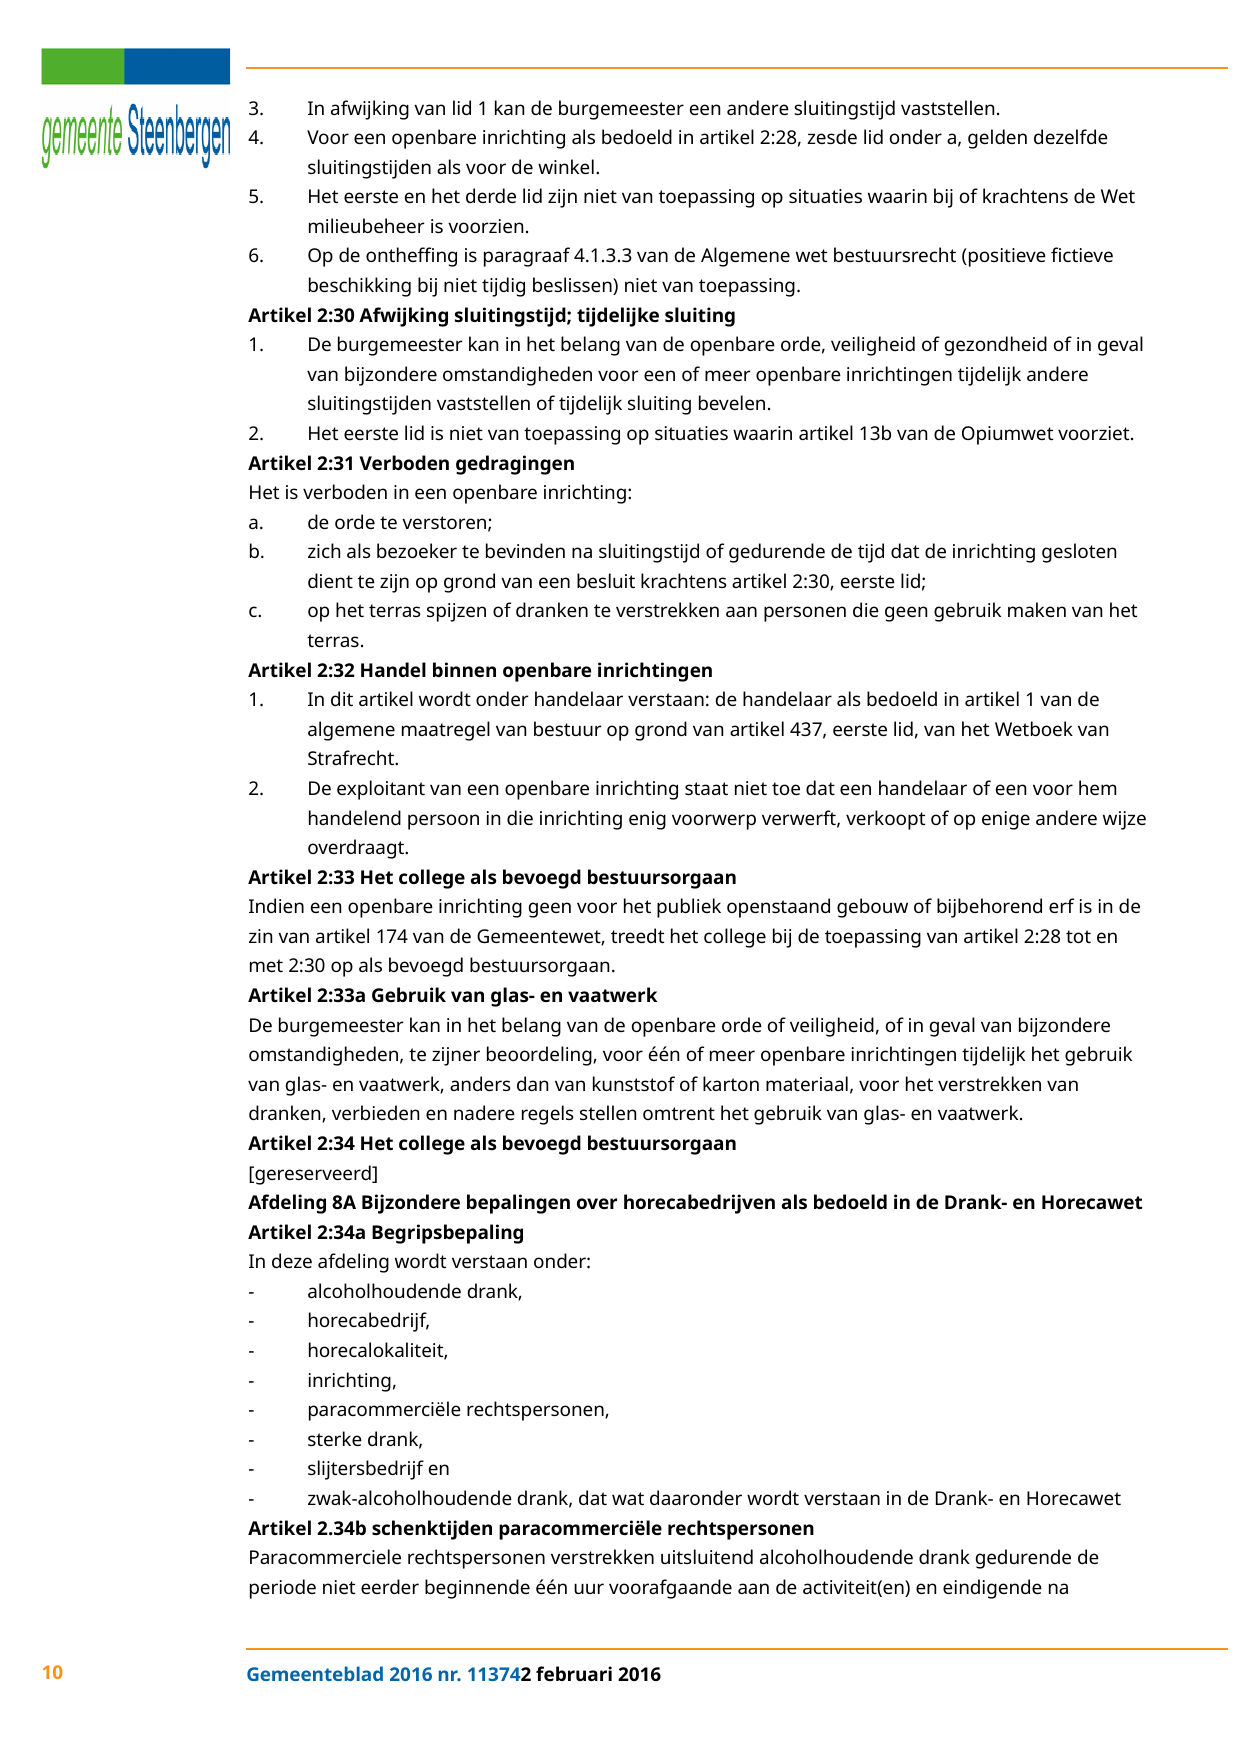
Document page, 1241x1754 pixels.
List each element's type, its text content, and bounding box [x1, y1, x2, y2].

list Het eerste lid is niet van toepassing op situaties waarin artikel 13b van de Opiumwet voorziet. [248, 420, 1152, 446]
list sterke drank, [248, 1426, 1152, 1452]
list inrichting, [248, 1367, 1152, 1393]
list horecabedrijf, [248, 1308, 1152, 1333]
list zwak-alcoholhoudende drank, dat wat daaronder wordt verstaan in de Drank- en Horecawet [248, 1485, 1152, 1511]
list op het terras spijzen of dranken te verstrekken aan personen die geen gebruik maken van het terras. [248, 598, 1152, 653]
text Indien een openbare inrichting geen voor het publiek openstaand gebouw of bijbehorend erf is in de zin van artikel 174 van de Gemeentewet, treedt het college bij de toepassing van artikel 2:28 tot en met 2:30 op als bevoegd bestuursorgaan. [248, 893, 1152, 978]
text Artikel 2:33a Gebruik van glas- en vaatwerk [248, 982, 1152, 1008]
text Artikel 2:34a Begripsbepaling [248, 1219, 1152, 1245]
list In dit artikel wordt onder handelaar verstaan: de handelaar als bedoeld in artikel 1 van de algemene maatregel van bestuur op grond van artikel 437, eerste lid, van het Wetboek van Strafrecht. [248, 686, 1152, 771]
text Afdeling 8A Bijzondere bepalingen over horecabedrijven als bedoeld in de Drank- en Horecawet [248, 1189, 1152, 1215]
text Artikel 2:34 Het college als bevoegd bestuursorgaan [248, 1130, 1152, 1156]
list paracommerciële rechtspersonen, [248, 1396, 1152, 1422]
list horecalokaliteit, [248, 1337, 1152, 1363]
list De burgemeester kan in het belang van de openbare orde, veiligheid of gezondheid of in geval van bijzondere omstandigheden voor een of meer openbare inrichtingen tijdelijk andere sluitingstijden vaststellen of tijdelijk sluiting bevelen. [248, 331, 1152, 416]
picture [41, 47, 231, 172]
text Het is verboden in een openbare inrichting: [248, 479, 1152, 505]
list de orde te verstoren; [248, 509, 1152, 535]
text [gereserveerd] [248, 1160, 1152, 1186]
text Artikel 2.34b schenktijden paracommerciële rechtspersonen [248, 1515, 1152, 1541]
list slijtersbedrijf en [248, 1456, 1152, 1481]
text In deze afdeling wordt verstaan onder: [248, 1248, 1152, 1274]
list alcoholhoudende drank, [248, 1278, 1152, 1304]
list Het eerste en het derde lid zijn niet van toepassing op situaties waarin bij of krachtens de Wet milieubeheer is voorzien. [248, 183, 1152, 239]
text Artikel 2:30 Afwijking sluitingstijd; tijdelijke sluiting [248, 302, 1152, 328]
list In afwijking van lid 1 kan de burgemeester een andere sluitingstijd vaststellen. [248, 95, 1152, 121]
text Artikel 2:33 Het college als bevoegd bestuursorgaan [248, 864, 1152, 890]
list Voor een openbare inrichting als bedoeld in artikel 2:28, zesde lid onder a, gelden dezelfde sluitingstijden als voor de winkel. [248, 124, 1152, 180]
list zich als bezoeker te bevinden na sluitingstijd of gedurende de tijd dat de inrichting gesloten dient te zijn op grond van een besluit krachtens artikel 2:30, eerste lid; [248, 538, 1152, 594]
list De exploitant van een openbare inrichting staat niet toe dat een handelaar of een voor hem handelend persoon in die inrichting enig voorwerp verwerft, verkoopt of op enige andere wijze overdraagt. [248, 775, 1152, 860]
text Artikel 2:32 Handel binnen openbare inrichtingen [248, 657, 1152, 683]
list Op de ontheffing is paragraaf 4.1.3.3 van de Algemene wet bestuursrecht (positieve fictieve beschikking bij niet tijdig beslissen) niet van toepassing. [248, 243, 1152, 298]
text Artikel 2:31 Verboden gedragingen [248, 450, 1152, 476]
text De burgemeester kan in het belang van de openbare orde of veiligheid, of in geval van bijzondere omstandigheden, te zijner beoordeling, voor één of meer openbare inrichtingen tijdelijk het gebruik van glas- en vaatwerk, anders dan van kunststof of karton materiaal, voor het verstrekken van dranken, verbieden en nadere regels stellen omtrent het gebruik van glas- en vaatwerk. [248, 1012, 1152, 1126]
text Paracommerciele rechtspersonen verstrekken uitsluitend alcoholhoudende drank gedurende de periode niet eerder beginnende één uur voorafgaande aan de activiteit(en) en eindigende na [248, 1544, 1152, 1600]
